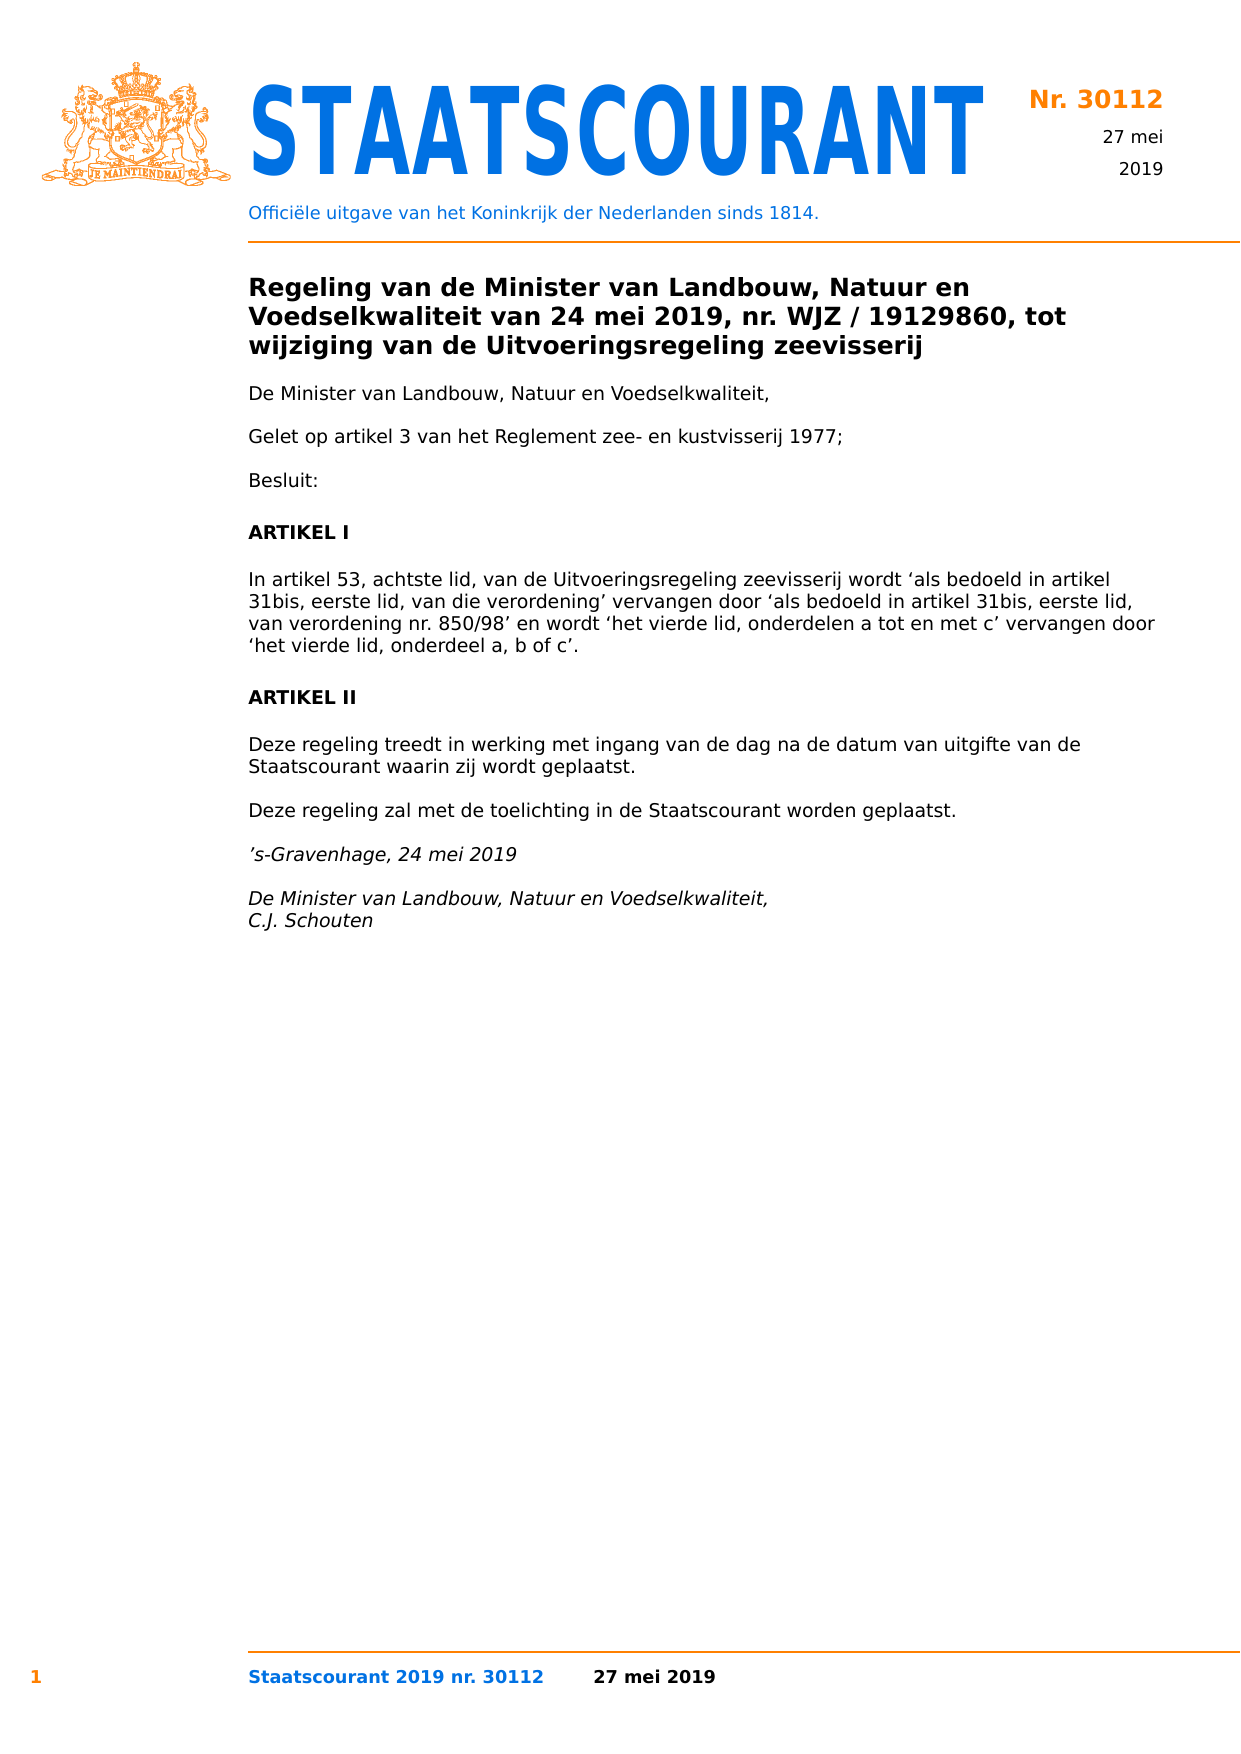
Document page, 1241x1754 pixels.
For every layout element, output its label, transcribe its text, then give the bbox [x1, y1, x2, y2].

text De Minister van Landbouw, Natuur en Voedselkwaliteit, C.J. Schouten [248, 887, 1163, 931]
table_header [25, 62, 248, 241]
text Deze regeling zal met de toelichting in de Staatscourant worden geplaatst. [248, 800, 1163, 822]
table_cell 27 mei [998, 121, 1240, 153]
text In artikel 53, achtste lid, van de Uitvoeringsregeling zeevisserij wordt ‘als bedoeld in artikel 31bis, eerste lid, van die verordening’ vervangen door ‘als bedoeld in artikel 31bis, eerste lid, van verordening nr. 850/98’ en wordt ‘het vierde lid, onderdelen a tot en met c’ vervangen door ‘het vierde lid, onderdeel a, b of c’. [248, 569, 1163, 657]
text ’s-Gravenhage, 24 mei 2019 [248, 844, 1163, 866]
table_header STAATSCOURANT [248, 62, 998, 203]
table_cell Officiële uitgave van het Koninkrijk der Nederlanden sinds 1814. [248, 203, 1240, 241]
table_header Nr. 30112 [998, 62, 1240, 121]
subtitle ARTIKEL I [248, 522, 1163, 544]
text De Minister van Landbouw, Natuur en Voedselkwaliteit, [248, 382, 1163, 404]
table_cell 2019 [998, 153, 1240, 203]
text Deze regeling treedt in werking met ingang van de dag na de datum van uitgifte van de Staatscourant waarin zij wordt geplaatst. [248, 734, 1163, 778]
picture [41, 62, 231, 186]
text Gelet op artikel 3 van het Reglement zee- en kustvisserij 1977; [248, 426, 1163, 448]
subtitle ARTIKEL II [248, 687, 1163, 709]
text Besluit: [248, 470, 1163, 492]
subtitle Regeling van de Minister van Landbouw, Natuur en Voedselkwaliteit van 24 mei 2019, nr. WJZ / 19129860, tot wijziging van de Uitvoeringsregeling zeevisserij [248, 273, 1163, 361]
